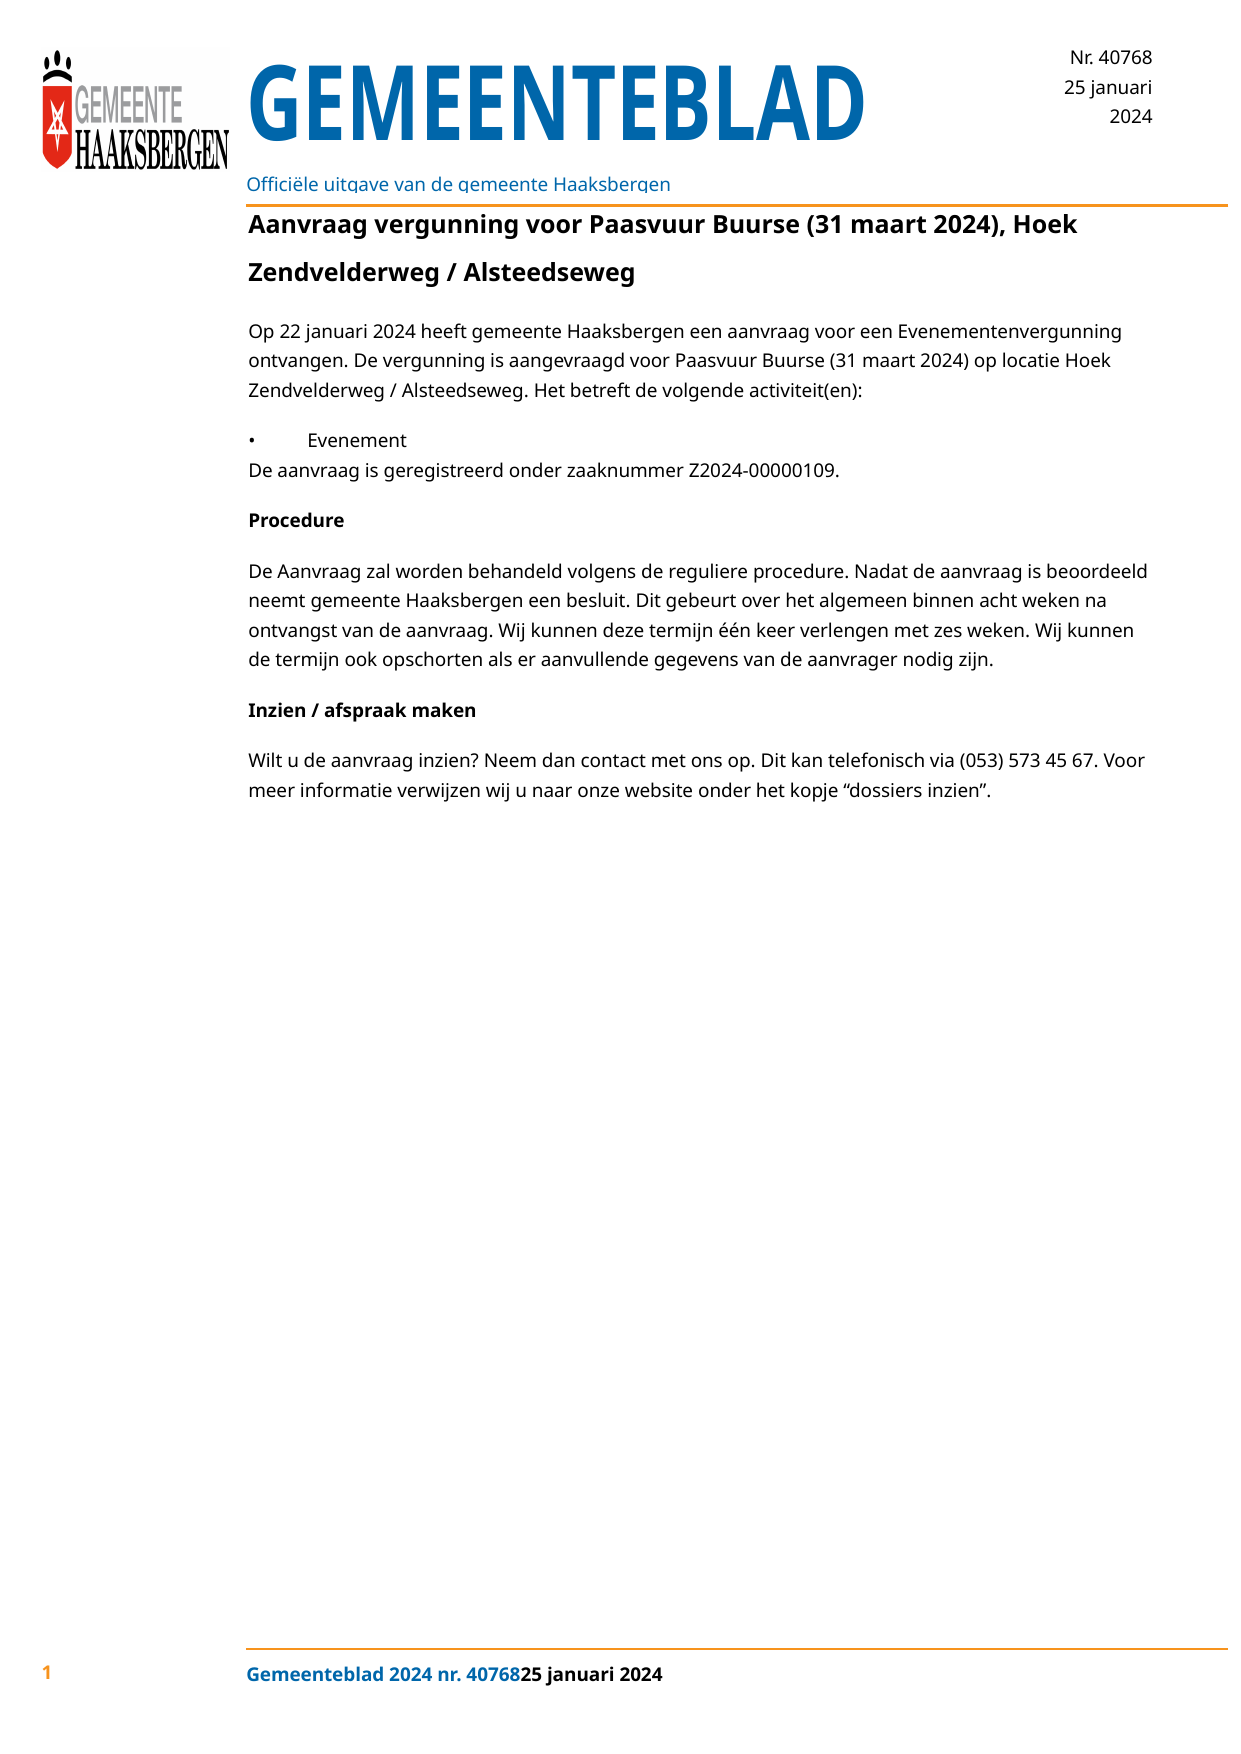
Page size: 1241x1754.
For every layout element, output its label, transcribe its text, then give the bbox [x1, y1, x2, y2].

text Wilt u de aanvraag inzien? Neem dan contact met ons op. Dit kan telefonisch via (053) 573 45 67. Voor meer informatie verwijzen wij u naar onze website onder het kopje “dossiers inzien”. [248, 747, 1152, 803]
text Inzien / afspraak maken [248, 697, 1152, 723]
text De Aanvraag zal worden behandeld volgens de reguliere procedure. Nadat de aanvraag is beoordeeld neemt gemeente Haaksbergen een besluit. Dit gebeurt over het algemeen binnen acht weken na ontvangst van de aanvraag. Wij kunnen deze termijn één keer verlengen met zes weken. Wij kunnen de termijn ook opschorten als er aanvullende gegevens van de aanvrager nodig zijn. [248, 558, 1152, 672]
picture [41, 47, 231, 172]
text De aanvraag is geregistreerd onder zaaknummer Z2024-00000109. [248, 457, 1152, 483]
text Op 22 januari 2024 heeft gemeente Haaksbergen een aanvraag voor een Evenementenvergunning ontvangen. De vergunning is aangevraagd voor Paasvuur Buurse (31 maart 2024) op locatie Hoek Zendvelderweg / Alsteedseweg. Het betreft de volgende activiteit(en): [248, 318, 1152, 403]
text Procedure [248, 507, 1152, 533]
text Aanvraag vergunning voor Paasvuur Buurse (31 maart 2024), Hoek Zendvelderweg / Alsteedseweg [248, 207, 1152, 288]
list Evenement [248, 427, 1152, 453]
